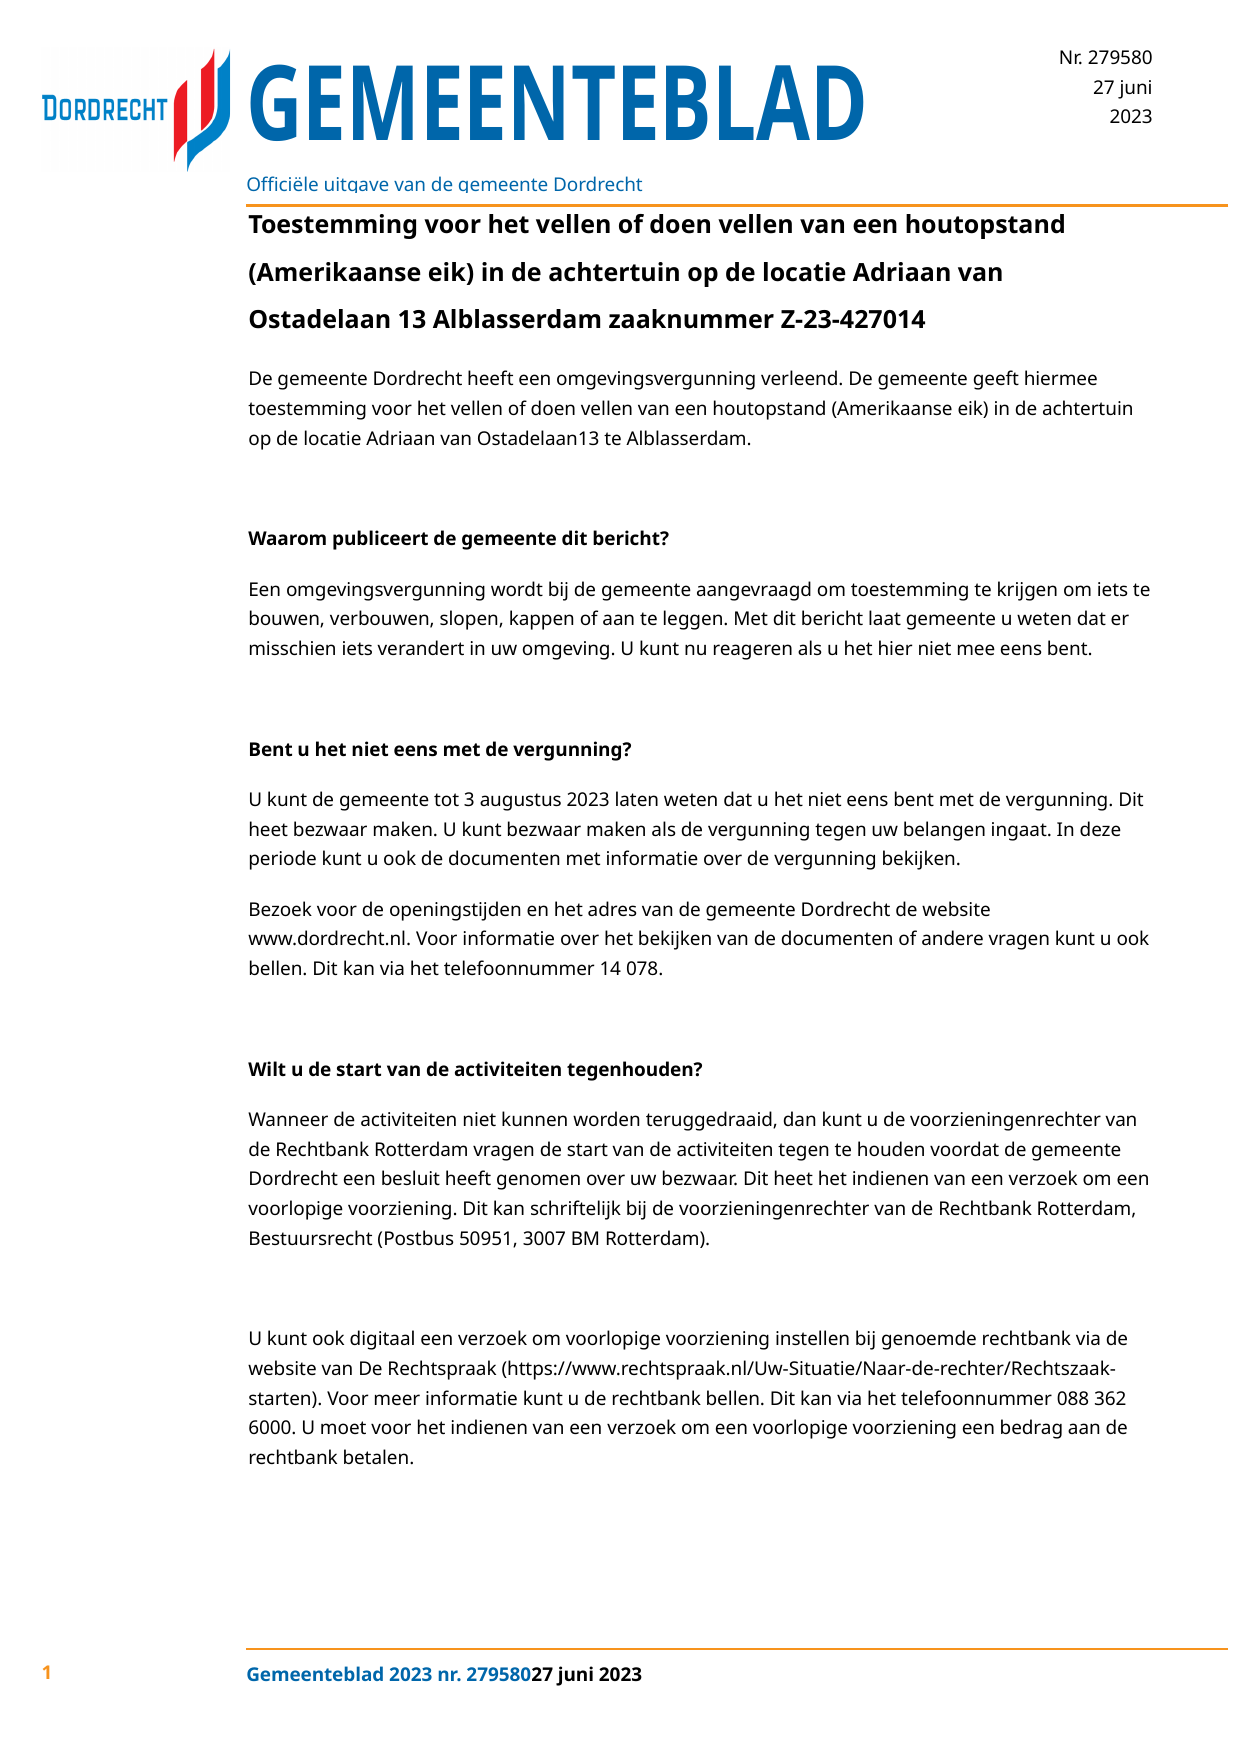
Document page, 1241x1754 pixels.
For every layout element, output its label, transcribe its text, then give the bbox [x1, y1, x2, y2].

text Bezoek voor de openingstijden en het adres van de gemeente Dordrecht de website www.dordrecht.nl. Voor informatie over het bekijken van de documenten of andere vragen kunt u ook bellen. Dit kan via het telefoonnummer 14 078. [248, 896, 1152, 981]
text Een omgevingsvergunning wordt bij de gemeente aangevraagd om toestemming te krijgen om iets te bouwen, verbouwen, slopen, kappen of aan te leggen. Met dit bericht laat gemeente u weten dat er misschien iets verandert in uw omgeving. U kunt nu reageren als u het hier niet mee eens bent. [248, 576, 1152, 661]
text De gemeente Dordrecht heeft een omgevingsvergunning verleend. De gemeente geeft hiermee toestemming voor het vellen of doen vellen van een houtopstand (Amerikaanse eik) in de achtertuin op de locatie Adriaan van Ostadelaan13 te Alblasserdam. [248, 366, 1152, 450]
text U kunt ook digitaal een verzoek om voorlopige voorziening instellen bij genoemde rechtbank via de website van De Rechtspraak (https://www.rechtspraak.nl/Uw-Situatie/Naar-de-rechter/Rechtszaak-starten). Voor meer informatie kunt u de rechtbank bellen. Dit kan via het telefoonnummer 088 362 6000. U moet voor het indienen van een verzoek om een voorlopige voorziening een bedrag aan de rechtbank betalen. [248, 1326, 1152, 1469]
text Bent u het niet eens met de vergunning? [248, 736, 1152, 762]
text U kunt de gemeente tot 3 augustus 2023 laten weten dat u het niet eens bent met de vergunning. Dit heet bezwaar maken. U kunt bezwaar maken als de vergunning tegen uw belangen ingaat. In deze periode kunt u ook de documenten met informatie over de vergunning bekijken. [248, 786, 1152, 871]
text Wanneer de activiteiten niet kunnen worden teruggedraaid, dan kunt u de voorzieningenrechter van de Rechtbank Rotterdam vragen de start van de activiteiten tegen te houden voordat de gemeente Dordrecht een besluit heeft genomen over uw bezwaar. Dit heet het indienen van een verzoek om een voorlopige voorziening. Dit kan schriftelijk bij de voorzieningenrechter van de Rechtbank Rotterdam, Bestuursrecht (Postbus 50951, 3007 BM Rotterdam). [248, 1106, 1152, 1250]
text Waarom publiceert de gemeente dit bericht? [248, 526, 1152, 551]
picture [41, 47, 231, 172]
text Toestemming voor het vellen of doen vellen van een houtopstand (Amerikaanse eik) in de achtertuin op de locatie Adriaan van Ostadelaan 13 Alblasserdam zaaknummer Z-23-427014 [248, 207, 1152, 336]
text Wilt u de start van de activiteiten tegenhouden? [248, 1056, 1152, 1082]
